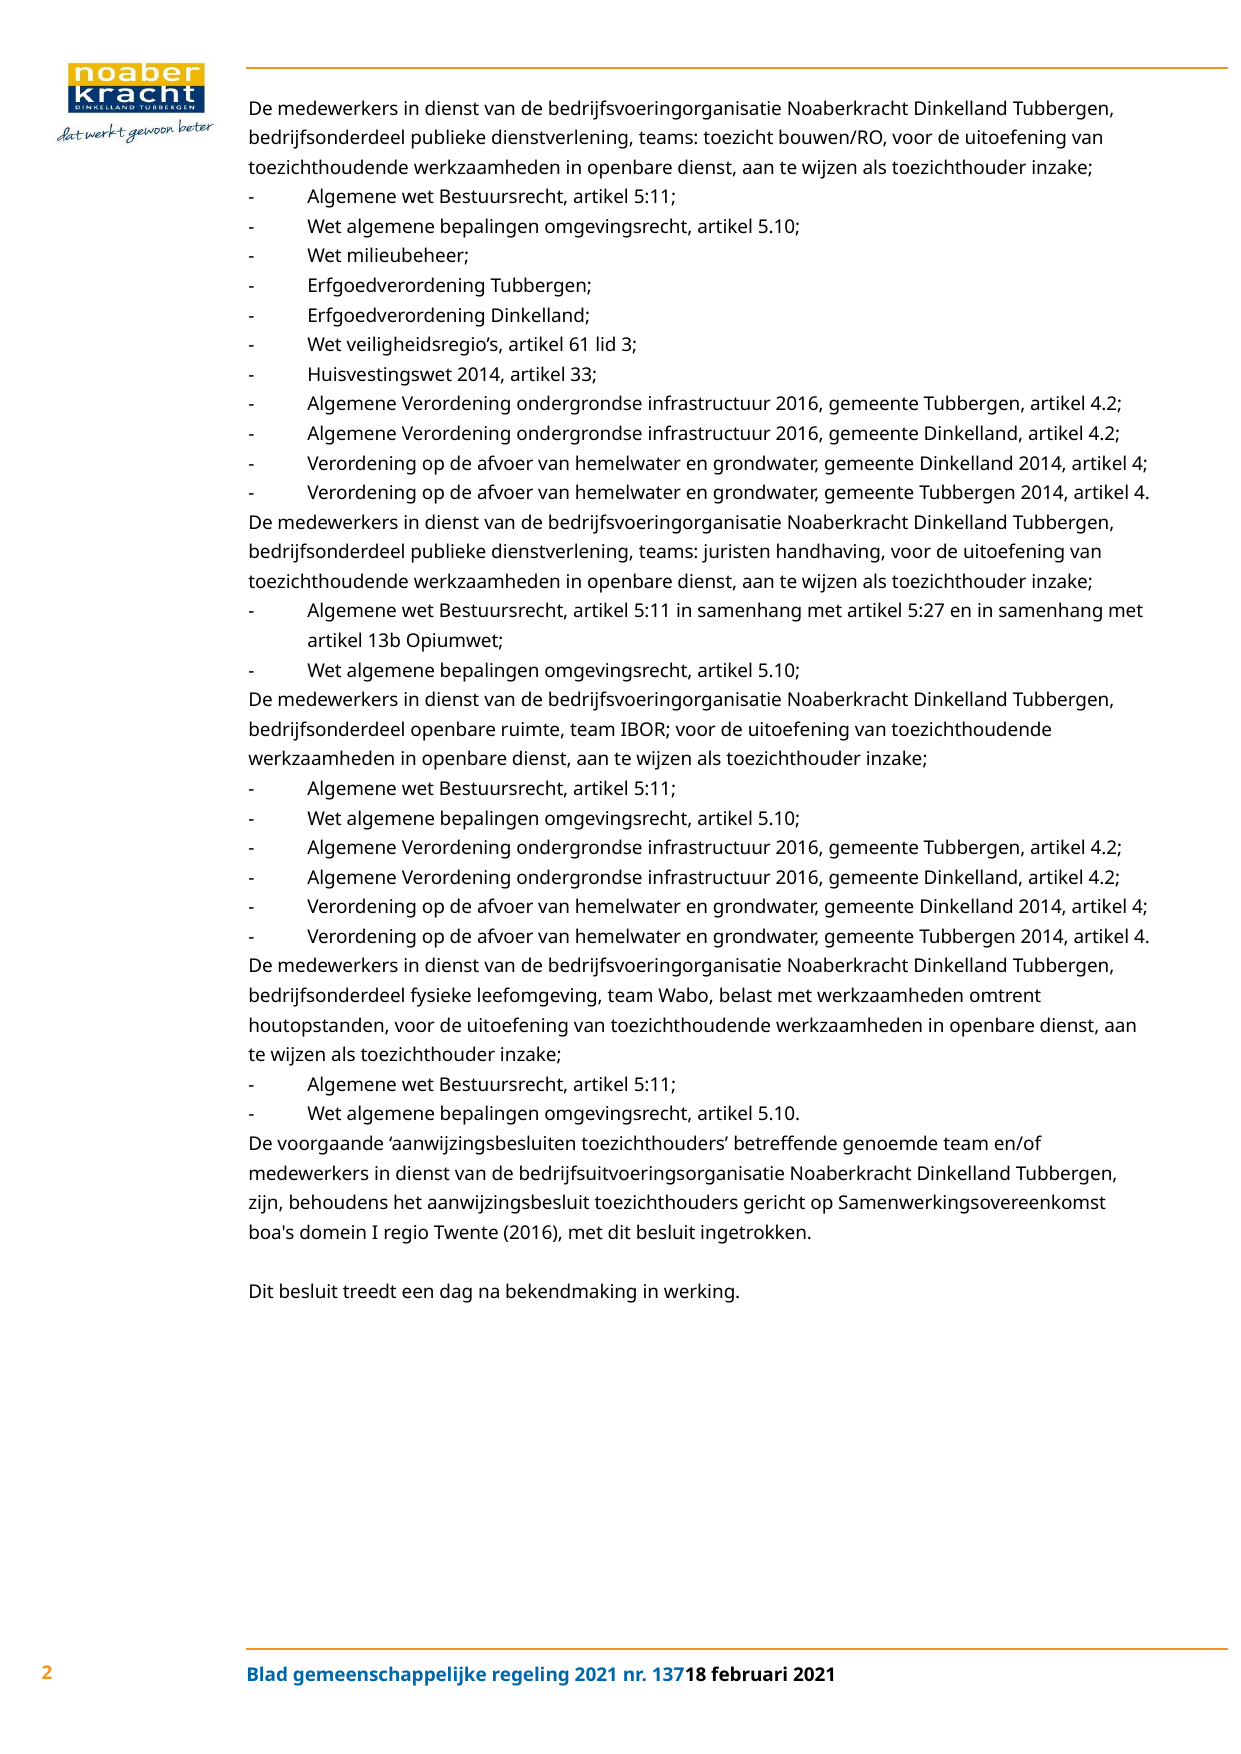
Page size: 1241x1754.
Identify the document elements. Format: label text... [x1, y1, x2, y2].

list Wet algemene bepalingen omgevingsrecht, artikel 5.10; [248, 657, 1152, 683]
list Algemene wet Bestuursrecht, artikel 5:11; [248, 1071, 1152, 1097]
list Algemene Verordening ondergrondse infrastructuur 2016, gemeente Tubbergen, artikel 4.2; [248, 834, 1152, 860]
picture [41, 47, 231, 172]
text De medewerkers in dienst van de bedrijfsvoeringorganisatie Noaberkracht Dinkelland Tubbergen, bedrijfsonderdeel publieke dienstverlening, teams: toezicht bouwen/RO, voor de uitoefening van toezichthoudende werkzaamheden in openbare dienst, aan te wijzen als toezichthouder inzake; [248, 95, 1152, 180]
list Algemene wet Bestuursrecht, artikel 5:11; [248, 183, 1152, 209]
list Wet veiligheidsregio’s, artikel 61 lid 3; [248, 331, 1152, 357]
list Erfgoedverordening Tubbergen; [248, 272, 1152, 298]
list Verordening op de afvoer van hemelwater en grondwater, gemeente Dinkelland 2014, artikel 4; [248, 893, 1152, 919]
list Wet algemene bepalingen omgevingsrecht, artikel 5.10; [248, 213, 1152, 239]
list Algemene Verordening ondergrondse infrastructuur 2016, gemeente Dinkelland, artikel 4.2; [248, 420, 1152, 446]
list Wet algemene bepalingen omgevingsrecht, artikel 5.10. [248, 1101, 1152, 1126]
text De medewerkers in dienst van de bedrijfsvoeringorganisatie Noaberkracht Dinkelland Tubbergen, bedrijfsonderdeel openbare ruimte, team IBOR; voor de uitoefening van toezichthoudende werkzaamheden in openbare dienst, aan te wijzen als toezichthouder inzake; [248, 686, 1152, 771]
list Wet algemene bepalingen omgevingsrecht, artikel 5.10; [248, 805, 1152, 831]
list Algemene Verordening ondergrondse infrastructuur 2016, gemeente Dinkelland, artikel 4.2; [248, 864, 1152, 890]
text De medewerkers in dienst van de bedrijfsvoeringorganisatie Noaberkracht Dinkelland Tubbergen, bedrijfsonderdeel fysieke leefomgeving, team Wabo, belast met werkzaamheden omtrent houtopstanden, voor de uitoefening van toezichthoudende werkzaamheden in openbare dienst, aan te wijzen als toezichthouder inzake; [248, 953, 1152, 1067]
list Verordening op de afvoer van hemelwater en grondwater, gemeente Tubbergen 2014, artikel 4. [248, 479, 1152, 505]
list Erfgoedverordening Dinkelland; [248, 302, 1152, 328]
list Algemene wet Bestuursrecht, artikel 5:11 in samenhang met artikel 5:27 en in samenhang met artikel 13b Opiumwet; [248, 598, 1152, 653]
list Algemene wet Bestuursrecht, artikel 5:11; [248, 775, 1152, 801]
list Algemene Verordening ondergrondse infrastructuur 2016, gemeente Tubbergen, artikel 4.2; [248, 391, 1152, 416]
text De medewerkers in dienst van de bedrijfsvoeringorganisatie Noaberkracht Dinkelland Tubbergen, bedrijfsonderdeel publieke dienstverlening, teams: juristen handhaving, voor de uitoefening van toezichthoudende werkzaamheden in openbare dienst, aan te wijzen als toezichthouder inzake; [248, 509, 1152, 594]
list Verordening op de afvoer van hemelwater en grondwater, gemeente Tubbergen 2014, artikel 4. [248, 923, 1152, 949]
list Verordening op de afvoer van hemelwater en grondwater, gemeente Dinkelland 2014, artikel 4; [248, 450, 1152, 476]
text Dit besluit treedt een dag na bekendmaking in werking. [248, 1278, 1152, 1304]
text De voorgaande ‘aanwijzingsbesluiten toezichthouders’ betreffende genoemde team en/of medewerkers in dienst van de bedrijfsuitvoeringsorganisatie Noaberkracht Dinkelland Tubbergen, zijn, behoudens het aanwijzingsbesluit toezichthouders gericht op Samenwerkingsovereenkomst boa's domein I regio Twente (2016), met dit besluit ingetrokken. [248, 1130, 1152, 1245]
list Wet milieubeheer; [248, 243, 1152, 268]
list Huisvestingswet 2014, artikel 33; [248, 361, 1152, 387]
